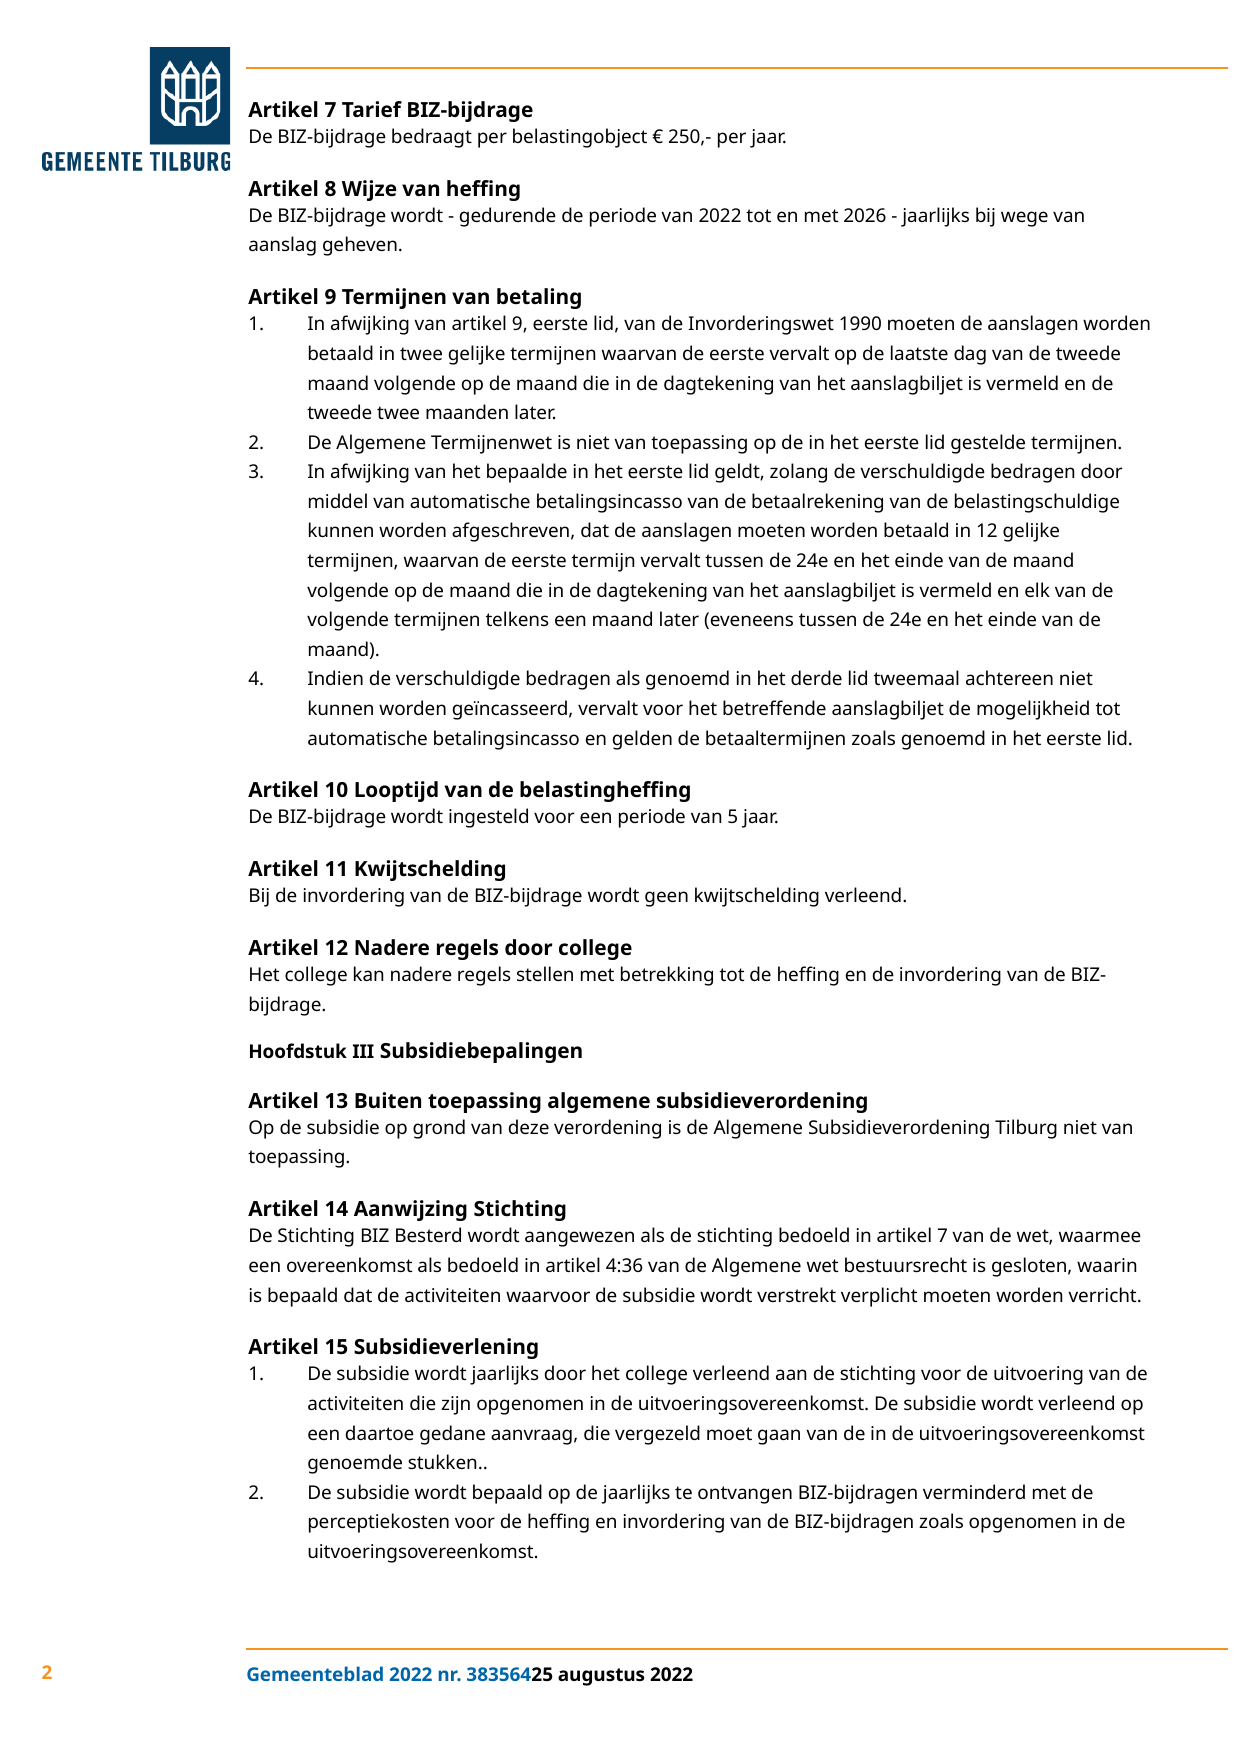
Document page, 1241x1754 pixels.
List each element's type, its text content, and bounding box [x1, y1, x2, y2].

text Hoofdstuk III Subsidiebepalingen [248, 1036, 1152, 1065]
text Bij de invordering van de BIZ-bijdrage wordt geen kwijtschelding verleend. [248, 882, 1152, 908]
text Op de subsidie op grond van deze verordening is de Algemene Subsidieverordening Tilburg niet van toepassing. [248, 1114, 1152, 1169]
picture [41, 47, 231, 172]
text Het college kan nadere regels stellen met betrekking tot de heffing en de invordering van de BIZ-bijdrage. [248, 961, 1152, 1017]
text Artikel 10 Looptijd van de belastingheffing [248, 775, 1152, 803]
list Indien de verschuldigde bedragen als genoemd in het derde lid tweemaal achtereen niet kunnen worden geïncasseerd, vervalt voor het betreffende aanslagbiljet de mogelijkheid tot automatische betalingsincasso en gelden de betaaltermijnen zoals genoemd in het eerste lid. [248, 666, 1152, 750]
text Artikel 9 Termijnen van betaling [248, 282, 1152, 311]
text Artikel 12 Nadere regels door college [248, 933, 1152, 961]
text Artikel 8 Wijze van heffing [248, 174, 1152, 202]
text Artikel 15 Subsidieverlening [248, 1332, 1152, 1361]
text De Stichting BIZ Besterd wordt aangewezen als de stichting bedoeld in artikel 7 van de wet, waarmee een overeenkomst als bedoeld in artikel 4:36 van de Algemene wet bestuursrecht is gesloten, waarin is bepaald dat de activiteiten waarvoor de subsidie wordt verstrekt verplicht moeten worden verricht. [248, 1223, 1152, 1307]
list De Algemene Termijnenwet is niet van toepassing op de in het eerste lid gestelde termijnen. [248, 429, 1152, 454]
list De subsidie wordt jaarlijks door het college verleend aan de stichting voor de uitvoering van de activiteiten die zijn opgenomen in de uitvoeringsovereenkomst. De subsidie wordt verleend op een daartoe gedane aanvraag, die vergezeld moet gaan van de in de uitvoeringsovereenkomst genoemde stukken.. [248, 1361, 1152, 1475]
text De BIZ-bijdrage wordt ingesteld voor een periode van 5 jaar. [248, 803, 1152, 829]
list In afwijking van het bepaalde in het eerste lid geldt, zolang de verschuldigde bedragen door middel van automatische betalingsincasso van de betaalrekening van de belastingschuldige kunnen worden afgeschreven, dat de aanslagen moeten worden betaald in 12 gelijke termijnen, waarvan de eerste termijn vervalt tussen de 24e en het einde van de maand volgende op de maand die in de dagtekening van het aanslagbiljet is vermeld en elk van de volgende termijnen telkens een maand later (eveneens tussen de 24e en het einde van de maand). [248, 458, 1152, 662]
list In afwijking van artikel 9, eerste lid, van de Invorderingswet 1990 moeten de aanslagen worden betaald in twee gelijke termijnen waarvan de eerste vervalt op de laatste dag van de tweede maand volgende op de maand die in de dagtekening van het aanslagbiljet is vermeld en de tweede twee maanden later. [248, 311, 1152, 425]
text Artikel 14 Aanwijzing Stichting [248, 1194, 1152, 1223]
list De subsidie wordt bepaald op de jaarlijks te ontvangen BIZ-bijdragen verminderd met de perceptiekosten voor de heffing en invordering van de BIZ-bijdragen zoals opgenomen in de uitvoeringsovereenkomst. [248, 1479, 1152, 1564]
text De BIZ-bijdrage wordt - gedurende de periode van 2022 tot en met 2026 - jaarlijks bij wege van aanslag geheven. [248, 202, 1152, 257]
text Artikel 11 Kwijtschelding [248, 854, 1152, 882]
text Artikel 7 Tarief BIZ-bijdrage [248, 95, 1152, 123]
text De BIZ-bijdrage bedraagt per belastingobject € 250,- per jaar. [248, 123, 1152, 149]
text Artikel 13 Buiten toepassing algemene subsidieverordening [248, 1086, 1152, 1114]
